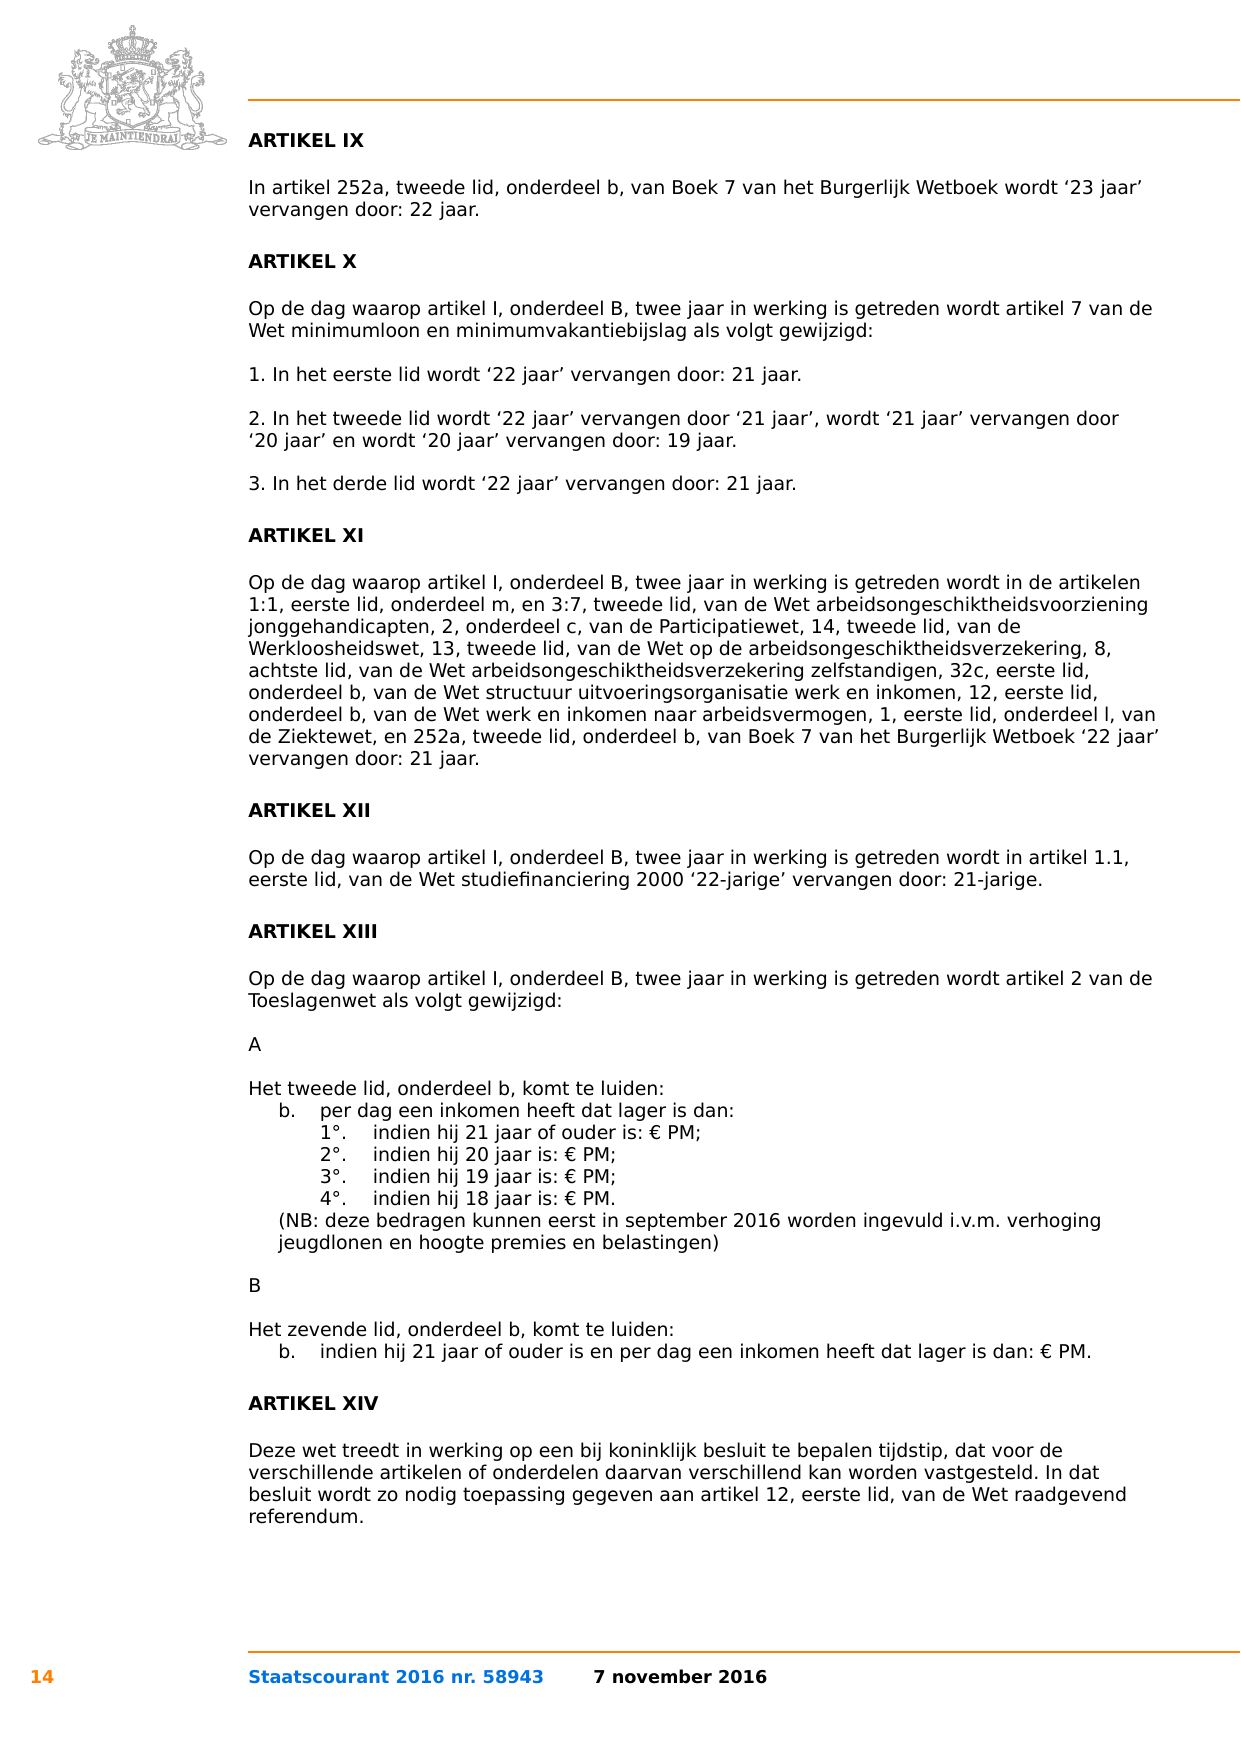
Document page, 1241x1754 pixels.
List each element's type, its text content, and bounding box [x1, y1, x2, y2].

text In artikel 252a, tweede lid, onderdeel b, van Boek 7 van het Burgerlijk Wetboek wordt ‘23 jaar’ vervangen door: 22 jaar. [248, 177, 1163, 221]
text 1. In het eerste lid wordt ‘22 jaar’ vervangen door: 21 jaar. [248, 364, 1163, 386]
text 2. In het tweede lid wordt ‘22 jaar’ vervangen door ‘21 jaar’, wordt ‘21 jaar’ vervangen door ‘20 jaar’ en wordt ‘20 jaar’ vervangen door: 19 jaar. [248, 407, 1163, 451]
text b. per dag een inkomen heeft dat lager is dan: [278, 1100, 1163, 1122]
text b. indien hij 21 jaar of ouder is en per dag een inkomen heeft dat lager is dan: € PM. [278, 1341, 1163, 1363]
text B [248, 1275, 1163, 1297]
subtitle ARTIKEL XIII [248, 921, 1163, 943]
subtitle ARTIKEL XIV [248, 1393, 1163, 1415]
text Deze wet treedt in werking op een bij koninklijk besluit te bepalen tijdstip, dat voor de verschillende artikelen of onderdelen daarvan verschillend kan worden vastgesteld. In dat besluit wordt zo nodig toepassing gegeven aan artikel 12, eerste lid, van de Wet raadgevend referendum. [248, 1440, 1163, 1528]
text Op de dag waarop artikel I, onderdeel B, twee jaar in werking is getreden wordt artikel 7 van de Wet minimumloon en minimumvakantiebijslag als volgt gewijzigd: [248, 298, 1163, 342]
text 1°. indien hij 21 jaar of ouder is: € PM; [319, 1122, 1163, 1144]
picture [38, 25, 227, 150]
subtitle ARTIKEL IX [248, 130, 1163, 152]
text 3°. indien hij 19 jaar is: € PM; [319, 1166, 1163, 1188]
subtitle ARTIKEL XII [248, 800, 1163, 822]
subtitle ARTIKEL XI [248, 525, 1163, 547]
subtitle ARTIKEL X [248, 251, 1163, 273]
text 2°. indien hij 20 jaar is: € PM; [319, 1144, 1163, 1166]
text 4°. indien hij 18 jaar is: € PM. [319, 1188, 1163, 1209]
text (NB: deze bedragen kunnen eerst in september 2016 worden ingevuld i.v.m. verhoging jeugdlonen en hoogte premies en belastingen) [278, 1209, 1163, 1253]
text Het zevende lid, onderdeel b, komt te luiden: [248, 1319, 1163, 1341]
text Op de dag waarop artikel I, onderdeel B, twee jaar in werking is getreden wordt in artikel 1.1, eerste lid, van de Wet studiefinanciering 2000 ‘22-jarige’ vervangen door: 21-jarige. [248, 847, 1163, 891]
text A [248, 1034, 1163, 1056]
text 3. In het derde lid wordt ‘22 jaar’ vervangen door: 21 jaar. [248, 473, 1163, 495]
text Op de dag waarop artikel I, onderdeel B, twee jaar in werking is getreden wordt artikel 2 van de Toeslagenwet als volgt gewijzigd: [248, 968, 1163, 1012]
text Op de dag waarop artikel I, onderdeel B, twee jaar in werking is getreden wordt in de artikelen 1:1, eerste lid, onderdeel m, en 3:7, tweede lid, van de Wet arbeidsongeschiktheidsvoorziening jonggehandicapten, 2, onderdeel c, van de Participatiewet, 14, tweede lid, van de Werkloosheidswet, 13, tweede lid, van de Wet op de arbeidsongeschiktheidsverzekering, 8, achtste lid, van de Wet arbeidsongeschiktheidsverzekering zelfstandigen, 32c, eerste lid, onderdeel b, van de Wet structuur uitvoeringsorganisatie werk en inkomen, 12, eerste lid, onderdeel b, van de Wet werk en inkomen naar arbeidsvermogen, 1, eerste lid, onderdeel l, van de Ziektewet, en 252a, tweede lid, onderdeel b, van Boek 7 van het Burgerlijk Wetboek ‘22 jaar’ vervangen door: 21 jaar. [248, 572, 1163, 770]
text Het tweede lid, onderdeel b, komt te luiden: [248, 1078, 1163, 1100]
